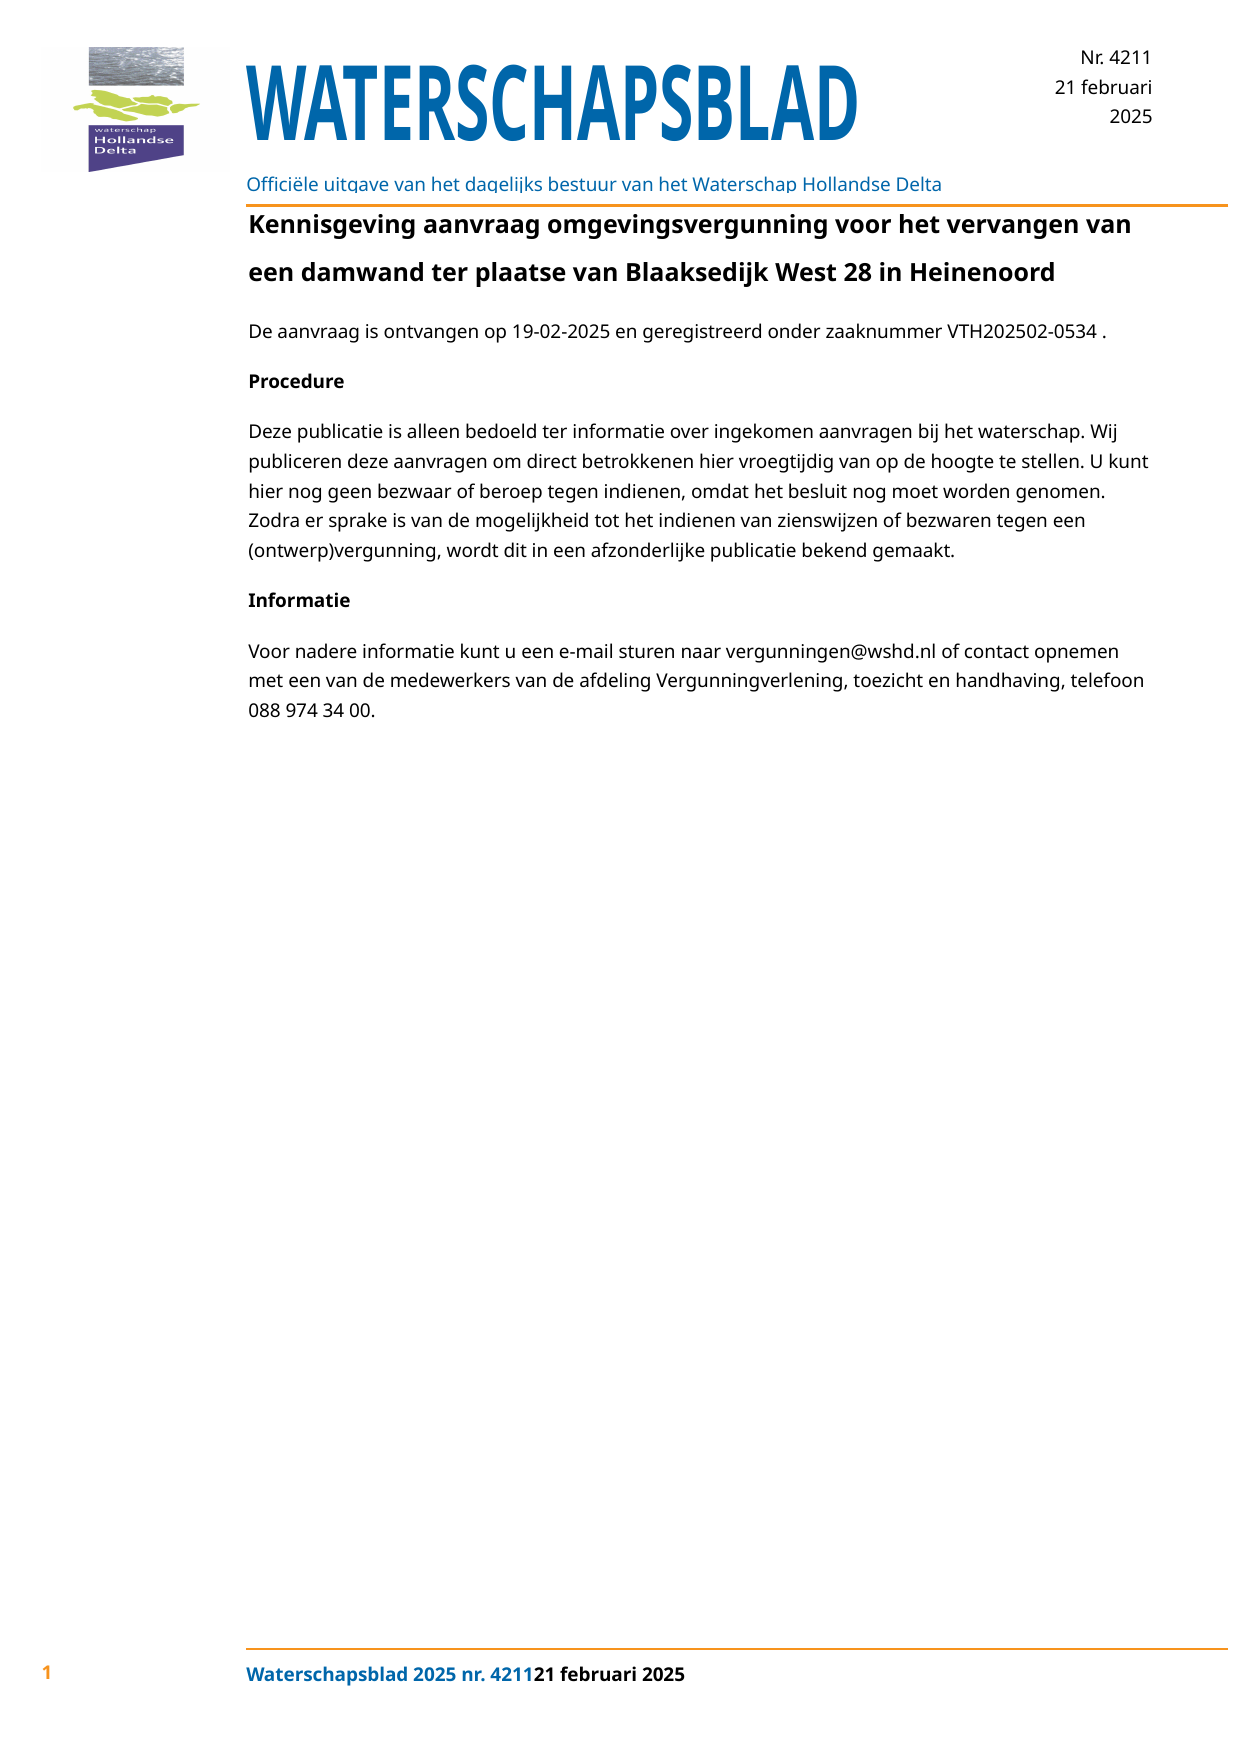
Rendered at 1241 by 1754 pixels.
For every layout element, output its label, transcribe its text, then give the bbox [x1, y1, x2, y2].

text Informatie [248, 587, 1152, 613]
text Procedure [248, 368, 1152, 394]
text Voor nadere informatie kunt u een e-mail sturen naar vergunningen@wshd.nl of contact opnemen met een van de medewerkers van de afdeling Vergunningverlening, toezicht en handhaving, telefoon 088 974 34 00. [248, 638, 1152, 723]
picture [41, 47, 231, 172]
text Deze publicatie is alleen bedoeld ter informatie over ingekomen aanvragen bij het waterschap. Wij publiceren deze aanvragen om direct betrokkenen hier vroegtijdig van op de hoogte te stellen. U kunt hier nog geen bezwaar of beroep tegen indienen, omdat het besluit nog moet worden genomen. Zodra er sprake is van de mogelijkheid tot het indienen van zienswijzen of bezwaren tegen een (ontwerp)vergunning, wordt dit in een afzonderlijke publicatie bekend gemaakt. [248, 419, 1152, 563]
text Kennisgeving aanvraag omgevingsvergunning voor het vervangen van een damwand ter plaatse van Blaaksedijk West 28 in Heinenoord [248, 207, 1152, 288]
text De aanvraag is ontvangen op 19-02-2025 en geregistreerd onder zaaknummer VTH202502-0534 . [248, 318, 1152, 344]
